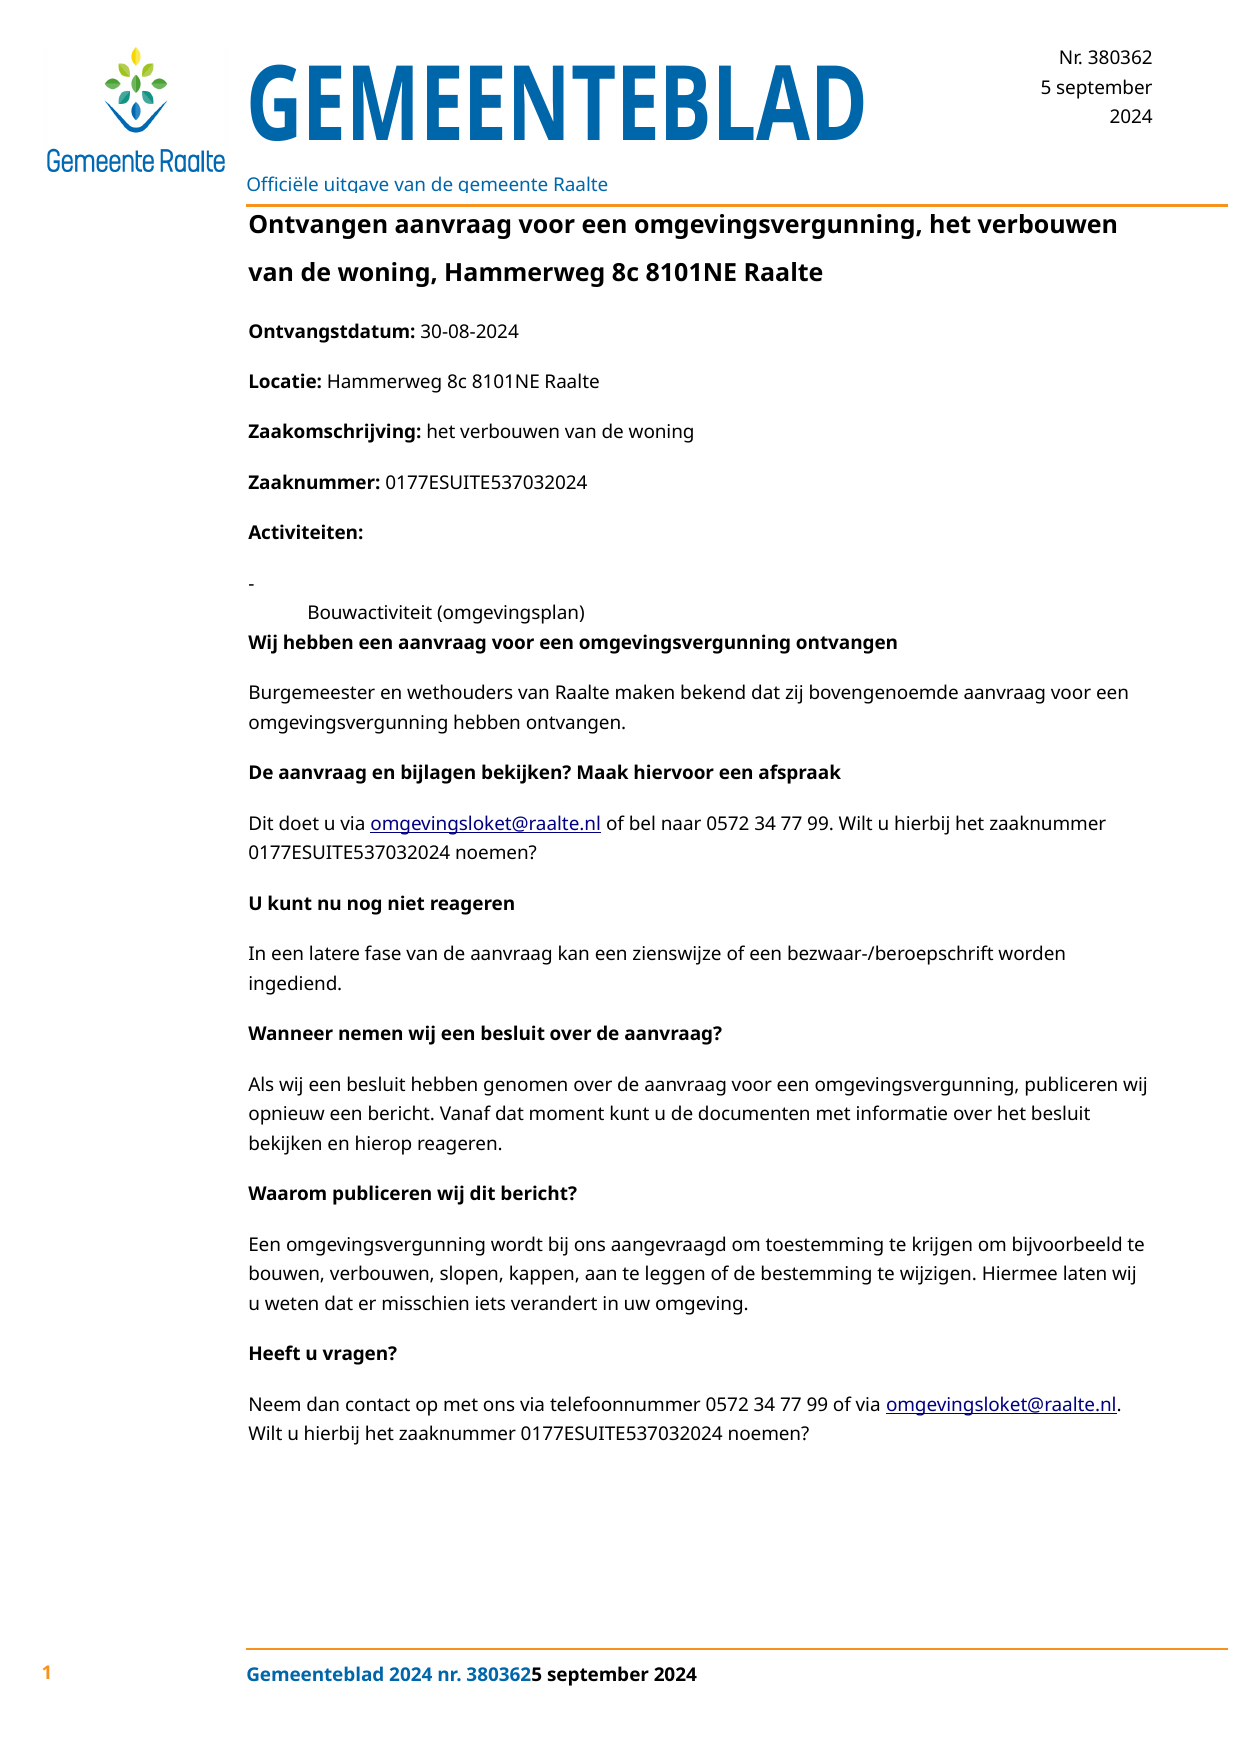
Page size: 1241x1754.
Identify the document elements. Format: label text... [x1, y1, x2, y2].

text Ontvangstdatum: 30-08-2024 [248, 318, 1152, 344]
text De aanvraag en bijlagen bekijken? Maak hiervoor een afspraak [248, 759, 1152, 785]
list Bouwactiviteit (omgevingsplan) [248, 599, 1152, 625]
text Als wij een besluit hebben genomen over de aanvraag voor een omgevingsvergunning, publiceren wij opnieuw een bericht. Vanaf dat moment kunt u de documenten met informatie over het besluit bekijken en hierop reageren. [248, 1071, 1152, 1156]
text Heeft u vragen? [248, 1340, 1152, 1366]
picture [41, 47, 231, 172]
text U kunt nu nog niet reageren [248, 890, 1152, 916]
text Wanneer nemen wij een besluit over de aanvraag? [248, 1020, 1152, 1046]
text Een omgevingsvergunning wordt bij ons aangevraagd om toestemming te krijgen om bijvoorbeeld te bouwen, verbouwen, slopen, kappen, aan te leggen of de bestemming te wijzigen. Hiermee laten wij u weten dat er misschien iets verandert in uw omgeving. [248, 1231, 1152, 1316]
text Activiteiten: [248, 519, 1152, 545]
text Burgemeester en wethouders van Raalte maken bekend dat zij bovengenoemde aanvraag voor een omgevingsvergunning hebben ontvangen. [248, 679, 1152, 735]
text Zaaknummer: 0177ESUITE537032024 [248, 469, 1152, 495]
text Waarom publiceren wij dit bericht? [248, 1180, 1152, 1206]
text Dit doet u via omgevingsloket@raalte.nl of bel naar 0572 34 77 99. Wilt u hierbij het zaaknummer 0177ESUITE537032024 noemen? [248, 810, 1152, 865]
text Neem dan contact op met ons via telefoonnummer 0572 34 77 99 of via omgevingsloket@raalte.nl. Wilt u hierbij het zaaknummer 0177ESUITE537032024 noemen? [248, 1391, 1152, 1446]
text In een latere fase van de aanvraag kan een zienswijze of een bezwaar-/beroepschrift worden ingediend. [248, 940, 1152, 996]
text Ontvangen aanvraag voor een omgevingsvergunning, het verbouwen van de woning, Hammerweg 8c 8101NE Raalte [248, 207, 1152, 288]
text Zaakomschrijving: het verbouwen van de woning [248, 419, 1152, 444]
text Locatie: Hammerweg 8c 8101NE Raalte [248, 368, 1152, 394]
text Wij hebben een aanvraag voor een omgevingsvergunning ontvangen [248, 629, 1152, 655]
